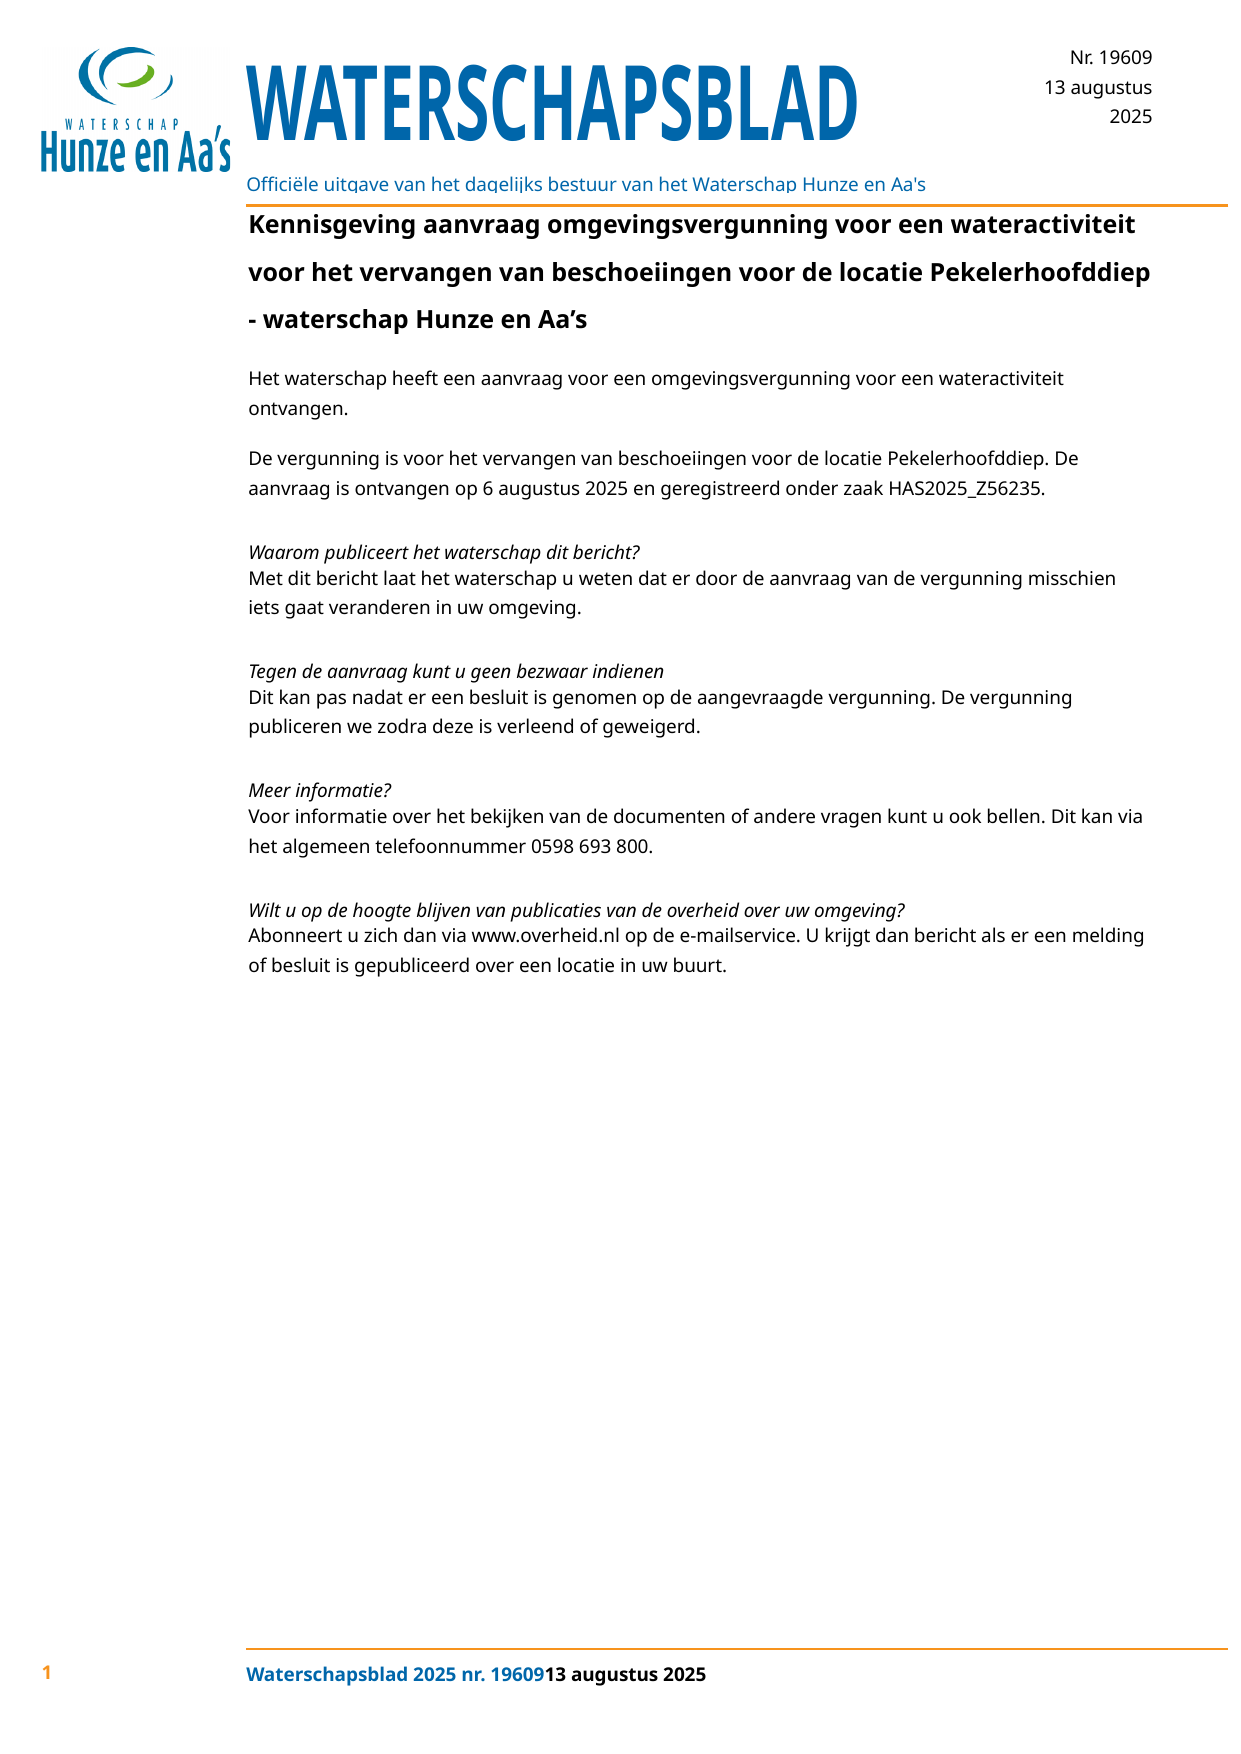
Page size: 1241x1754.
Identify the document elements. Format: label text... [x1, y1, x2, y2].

text Wilt u op de hoogte blijven van publicaties van de overheid over uw omgeving? [248, 897, 1152, 923]
text Kennisgeving aanvraag omgevingsvergunning voor een wateractiviteit voor het vervangen van beschoeiingen voor de locatie Pekelerhoofddiep - waterschap Hunze en Aa’s [248, 207, 1152, 336]
text Met dit bericht laat het waterschap u weten dat er door de aanvraag van de vergunning misschien iets gaat veranderen in uw omgeving. [248, 565, 1152, 620]
text Dit kan pas nadat er een besluit is genomen op de aangevraagde vergunning. De vergunning publiceren we zodra deze is verleend of geweigerd. [248, 684, 1152, 739]
text Abonneert u zich dan via www.overheid.nl op de e-mailservice. U krijgt dan bericht als er een melding of besluit is gepubliceerd over een locatie in uw buurt. [248, 923, 1152, 978]
text Tegen de aanvraag kunt u geen bezwaar indienen [248, 658, 1152, 684]
text Het waterschap heeft een aanvraag voor een omgevingsvergunning voor een wateractiviteit ontvangen. [248, 366, 1152, 421]
picture [47, 154, 51, 172]
text Waarom publiceert het waterschap dit bericht? [248, 539, 1152, 565]
text De vergunning is voor het vervangen van beschoeiingen voor de locatie Pekelerhoofddiep. De aanvraag is ontvangen op 6 augustus 2025 en geregistreerd onder zaak HAS2025_Z56235. [248, 446, 1152, 501]
picture [226, 145, 231, 156]
picture [183, 163, 191, 172]
text Meer informatie? [248, 778, 1152, 803]
text Voor informatie over het bekijken van de documenten of andere vragen kunt u ook bellen. Dit kan via het algemeen telefoonnummer 0598 693 800. [248, 803, 1152, 859]
picture [41, 47, 231, 172]
